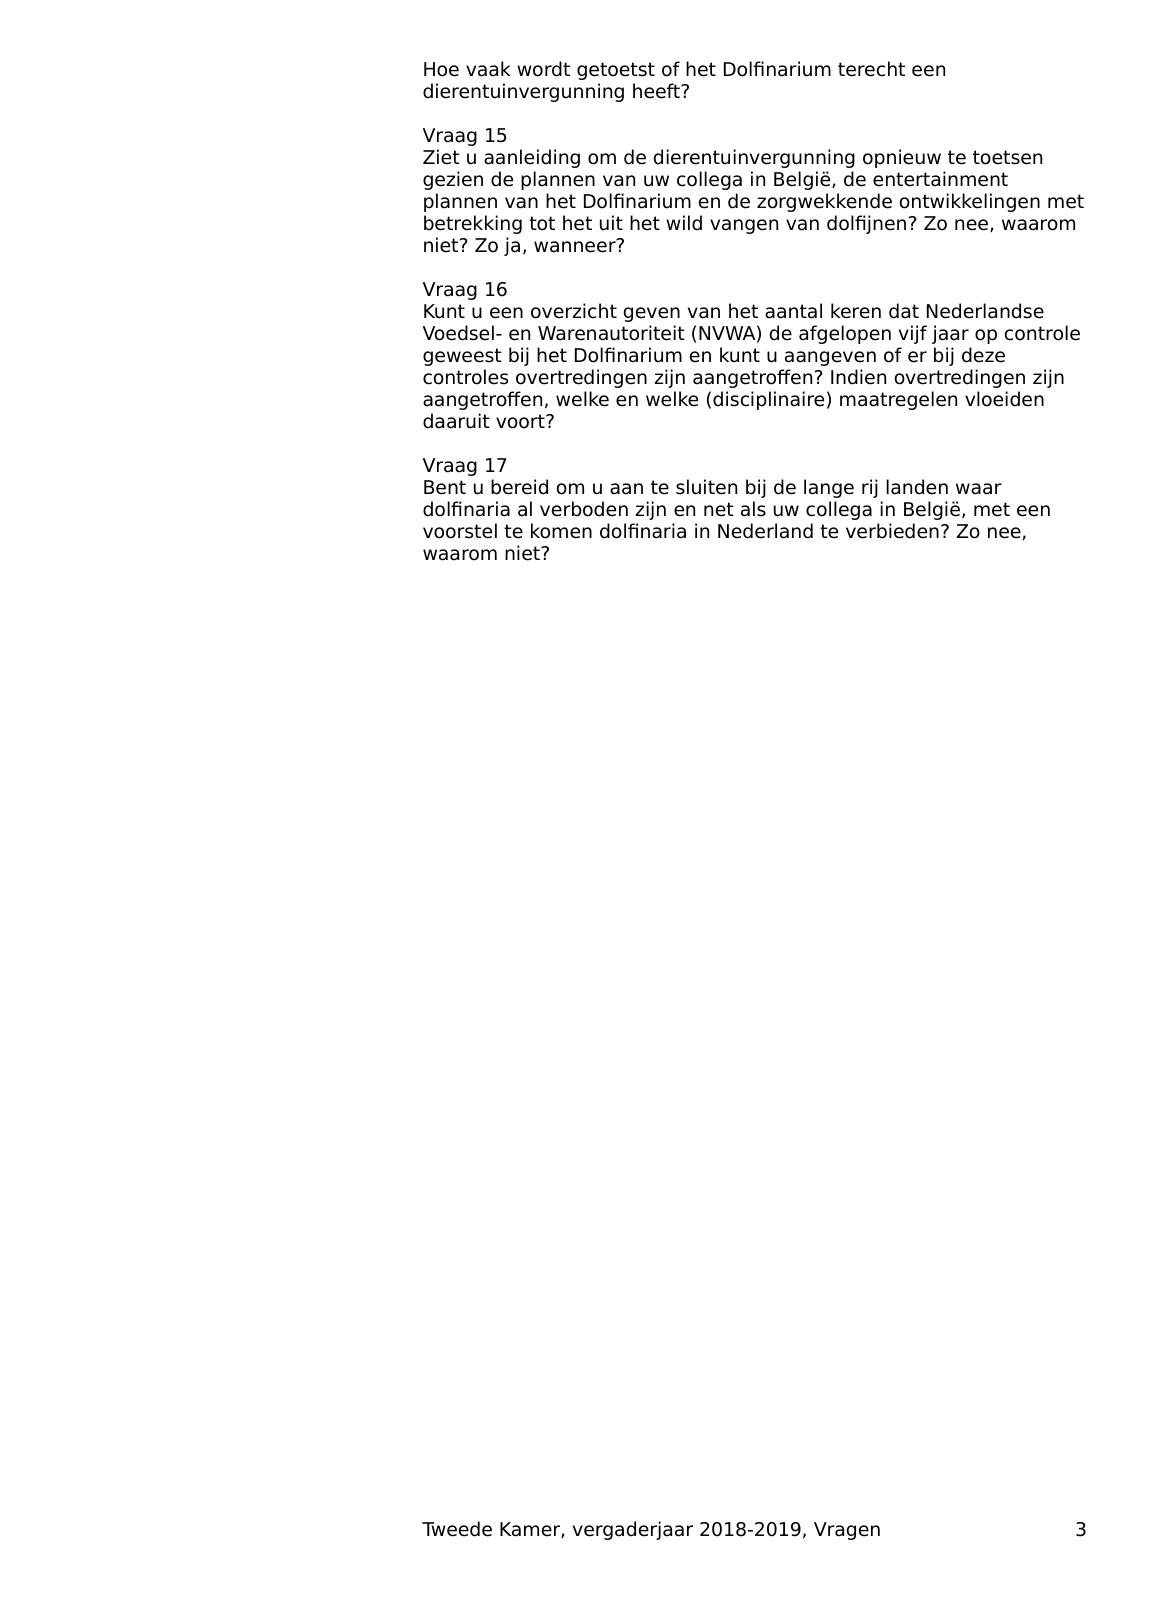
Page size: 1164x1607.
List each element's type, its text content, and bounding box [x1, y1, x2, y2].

text Ziet u aanleiding om de dierentuinvergunning opnieuw te toetsen gezien de plannen van uw collega in België, de entertainment plannen van het Dolfinarium en de zorgwekkende ontwikkelingen met betrekking tot het uit het wild vangen van dolfijnen? Zo nee, waarom niet? Zo ja, wanneer? [422, 147, 1087, 257]
text Vraag 16 [422, 279, 1087, 301]
text Vraag 15 [422, 125, 1087, 147]
text Hoe vaak wordt getoetst of het Dolfinarium terecht een dierentuinvergunning heeft? [422, 59, 1087, 103]
text Bent u bereid om u aan te sluiten bij de lange rij landen waar dolfinaria al verboden zijn en net als uw collega in België, met een voorstel te komen dolfinaria in Nederland te verbieden? Zo nee, waarom niet? [422, 477, 1087, 565]
text Vraag 17 [422, 455, 1087, 477]
text Kunt u een overzicht geven van het aantal keren dat Nederlandse Voedsel- en Warenautoriteit (NVWA) de afgelopen vijf jaar op controle geweest bij het Dolfinarium en kunt u aangeven of er bij deze controles overtredingen zijn aangetroffen? Indien overtredingen zijn aangetroffen, welke en welke (disciplinaire) maatregelen vloeiden daaruit voort? [422, 301, 1087, 433]
